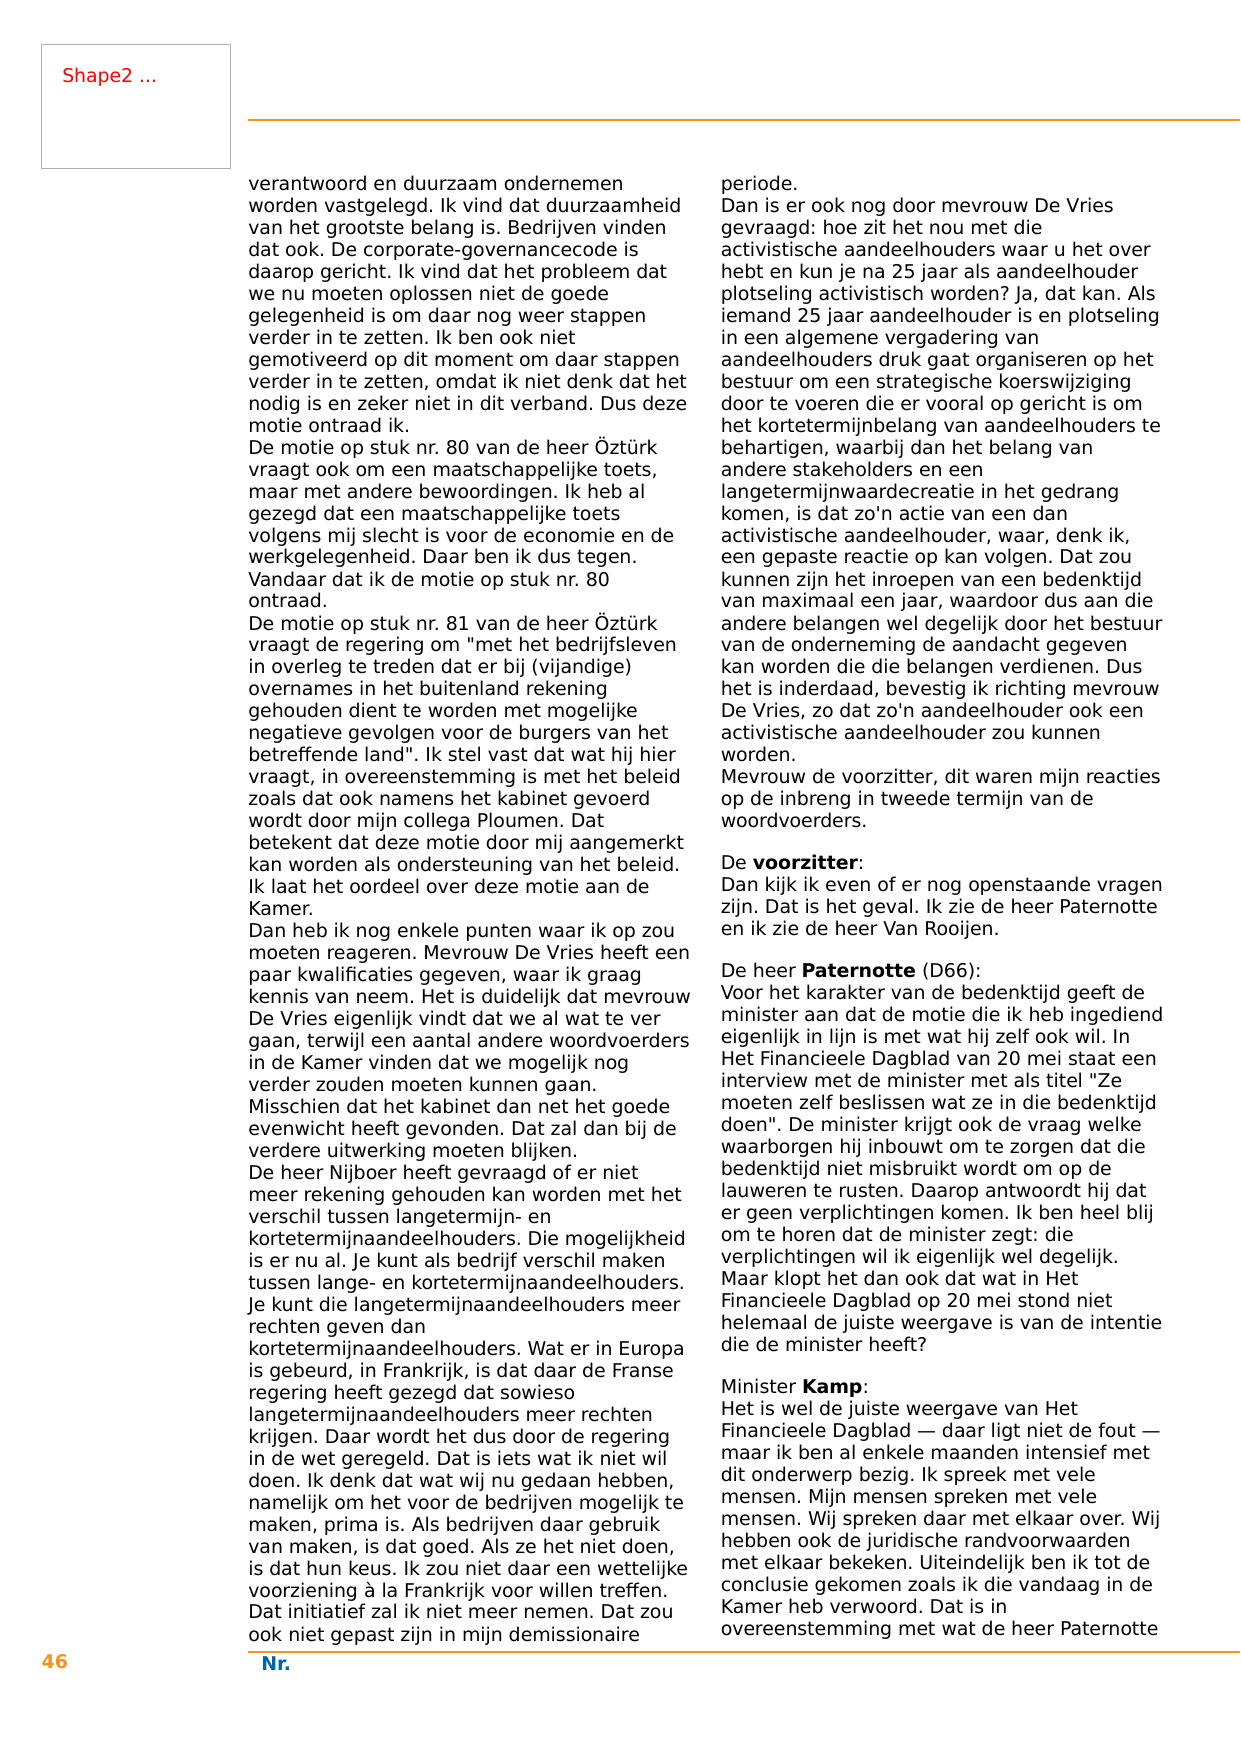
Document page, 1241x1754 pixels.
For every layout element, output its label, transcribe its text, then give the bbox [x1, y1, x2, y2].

text De voorzitter: [721, 852, 1163, 874]
text Mevrouw de voorzitter, dit waren mijn reacties op de inbreng in tweede termijn van de woordvoerders. [721, 766, 1163, 832]
text Minister Kamp: [721, 1376, 1163, 1398]
text De motie op stuk nr. 81 van de heer Öztürk vraagt de regering om "met het bedrijfsleven in overleg te treden dat er bij (vijandige) overnames in het buitenland rekening gehouden dient te worden met mogelijke negatieve gevolgen voor de burgers van het betreffende land". Ik stel vast dat wat hij hier vraagt, in overeenstemming is met het beleid zoals dat ook namens het kabinet gevoerd wordt door mijn collega Ploumen. Dat betekent dat deze motie door mij aangemerkt kan worden als ondersteuning van het beleid. Ik laat het oordeel over deze motie aan de Kamer. [248, 612, 691, 920]
text Het is wel de juiste weergave van Het Financieele Dagblad — daar ligt niet de fout — maar ik ben al enkele maanden intensief met dit onderwerp bezig. Ik spreek met vele mensen. Mijn mensen spreken met vele mensen. Wij spreken daar met elkaar over. Wij hebben ook de juridische randvoorwaarden met elkaar bekeken. Uiteindelijk ben ik tot de conclusie gekomen zoals ik die vandaag in de Kamer heb verwoord. Dat is in overeenstemming met wat de heer Paternotte [721, 1398, 1163, 1639]
text verantwoord en duurzaam ondernemen worden vastgelegd. Ik vind dat duurzaamheid van het grootste belang is. Bedrijven vinden dat ook. De corporate-governancecode is daarop gericht. Ik vind dat het probleem dat we nu moeten oplossen niet de goede gelegenheid is om daar nog weer stappen verder in te zetten. Ik ben ook niet gemotiveerd op dit moment om daar stappen verder in te zetten, omdat ik niet denk dat het nodig is en zeker niet in dit verband. Dus deze motie ontraad ik. [248, 173, 691, 437]
text De motie op stuk nr. 80 van de heer Öztürk vraagt ook om een maatschappelijke toets, maar met andere bewoordingen. Ik heb al gezegd dat een maatschappelijke toets volgens mij slecht is voor de economie en de werkgelegenheid. Daar ben ik dus tegen. Vandaar dat ik de motie op stuk nr. 80 ontraad. [248, 437, 691, 612]
text periode. [721, 173, 1163, 195]
text De heer Paternotte (D66): [721, 960, 1163, 982]
text Dan kijk ik even of er nog openstaande vragen zijn. Dat is het geval. Ik zie de heer Paternotte en ik zie de heer Van Rooijen. [721, 874, 1163, 940]
text De heer Nijboer heeft gevraagd of er niet meer rekening gehouden kan worden met het verschil tussen langetermijn- en kortetermijnaandeelhouders. Die mogelijkheid is er nu al. Je kunt als bedrijf verschil maken tussen lange- en kortetermijnaandeelhouders. Je kunt die langetermijnaandeelhouders meer rechten geven dan kortetermijnaandeelhouders. Wat er in Europa is gebeurd, in Frankrijk, is dat daar de Franse regering heeft gezegd dat sowieso langetermijnaandeelhouders meer rechten krijgen. Daar wordt het dus door de regering in de wet geregeld. Dat is iets wat ik niet wil doen. Ik denk dat wat wij nu gedaan hebben, namelijk om het voor de bedrijven mogelijk te maken, prima is. Als bedrijven daar gebruik van maken, is dat goed. Als ze het niet doen, is dat hun keus. Ik zou niet daar een wettelijke voorziening à la Frankrijk voor willen treffen. Dat initiatief zal ik niet meer nemen. Dat zou ook niet gepast zijn in mijn demissionaire [248, 1162, 691, 1645]
text Dan is er ook nog door mevrouw De Vries gevraagd: hoe zit het nou met die activistische aandeelhouders waar u het over hebt en kun je na 25 jaar als aandeelhouder plotseling activistisch worden? Ja, dat kan. Als iemand 25 jaar aandeelhouder is en plotseling in een algemene vergadering van aandeelhouders druk gaat organiseren op het bestuur om een strategische koerswijziging door te voeren die er vooral op gericht is om het kortetermijnbelang van aandeelhouders te behartigen, waarbij dan het belang van andere stakeholders en een langetermijnwaardecreatie in het gedrang komen, is dat zo'n actie van een dan activistische aandeelhouder, waar, denk ik, een gepaste reactie op kan volgen. Dat zou kunnen zijn het inroepen van een bedenktijd van maximaal een jaar, waardoor dus aan die andere belangen wel degelijk door het bestuur van de onderneming de aandacht gegeven kan worden die die belangen verdienen. Dus het is inderdaad, bevestig ik richting mevrouw De Vries, zo dat zo'n aandeelhouder ook een activistische aandeelhouder zou kunnen worden. [721, 195, 1163, 766]
text Voor het karakter van de bedenktijd geeft de minister aan dat de motie die ik heb ingediend eigenlijk in lijn is met wat hij zelf ook wil. In Het Financieele Dagblad van 20 mei staat een interview met de minister met als titel "Ze moeten zelf beslissen wat ze in die bedenktijd doen". De minister krijgt ook de vraag welke waarborgen hij inbouwt om te zorgen dat die bedenktijd niet misbruikt wordt om op de lauweren te rusten. Daarop antwoordt hij dat er geen verplichtingen komen. Ik ben heel blij om te horen dat de minister zegt: die verplichtingen wil ik eigenlijk wel degelijk. Maar klopt het dan ook dat wat in Het Financieele Dagblad op 20 mei stond niet helemaal de juiste weergave is van de intentie die de minister heeft? [721, 982, 1163, 1356]
text Dan heb ik nog enkele punten waar ik op zou moeten reageren. Mevrouw De Vries heeft een paar kwalificaties gegeven, waar ik graag kennis van neem. Het is duidelijk dat mevrouw De Vries eigenlijk vindt dat we al wat te ver gaan, terwijl een aantal andere woordvoerders in de Kamer vinden dat we mogelijk nog verder zouden moeten kunnen gaan. Misschien dat het kabinet dan net het goede evenwicht heeft gevonden. Dat zal dan bij de verdere uitwerking moeten blijken. [248, 920, 691, 1162]
